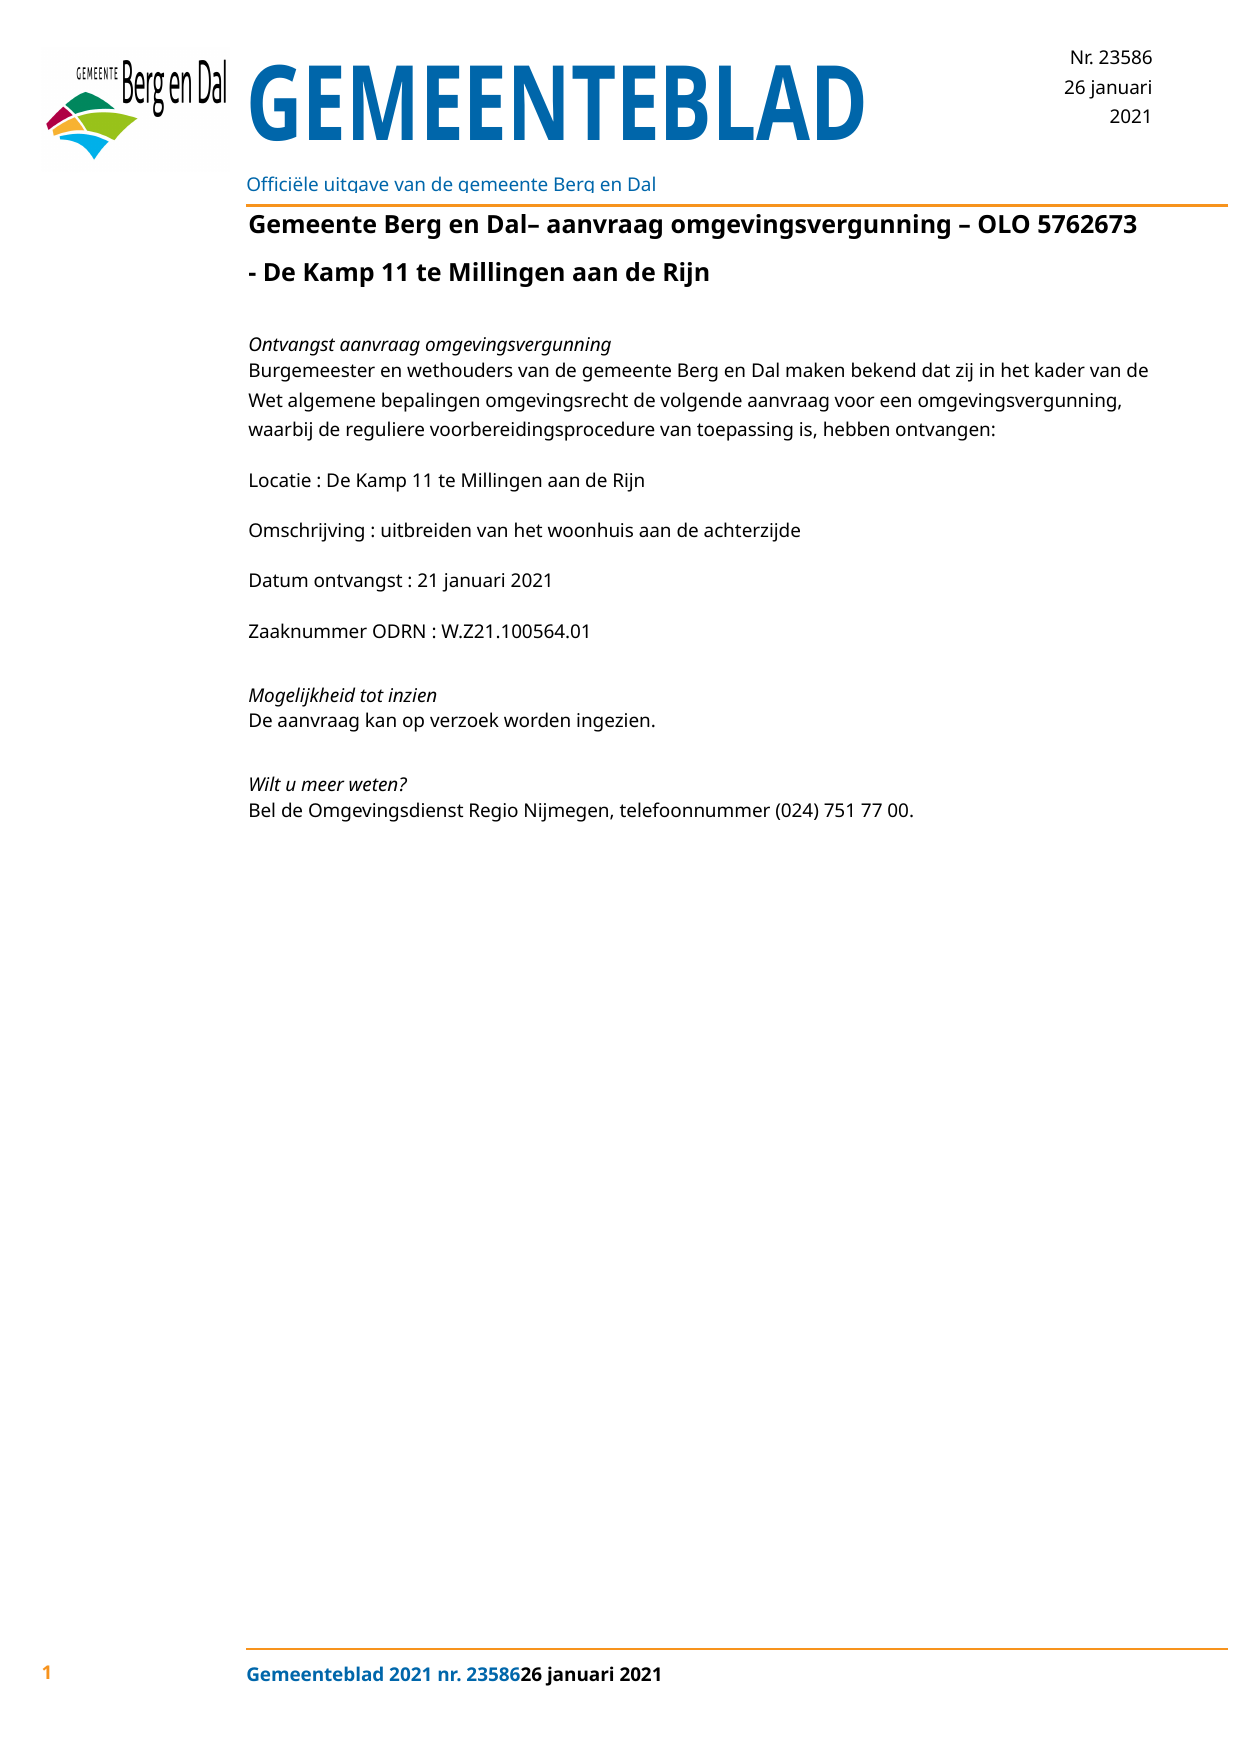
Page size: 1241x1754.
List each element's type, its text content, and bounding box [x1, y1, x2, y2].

text Gemeente Berg en Dal– aanvraag omgevingsvergunning – OLO 5762673 - De Kamp 11 te Millingen aan de Rijn [248, 207, 1152, 288]
picture [41, 47, 231, 172]
text Ontvangst aanvraag omgevingsvergunning [248, 331, 1152, 357]
text Bel de Omgevingsdienst Regio Nijmegen, telefoonnummer (024) 751 77 00. [248, 797, 1152, 823]
text Zaaknummer ODRN : W.Z21.100564.01 [248, 618, 1152, 644]
text Locatie : De Kamp 11 te Millingen aan de Rijn [248, 467, 1152, 492]
text Mogelijkheid tot inzien [248, 682, 1152, 708]
text De aanvraag kan op verzoek worden ingezien. [248, 708, 1152, 733]
text Omschrijving : uitbreiden van het woonhuis aan de achterzijde [248, 517, 1152, 543]
text Datum ontvangst : 21 januari 2021 [248, 568, 1152, 593]
text Burgemeester en wethouders van de gemeente Berg en Dal maken bekend dat zij in het kader van de Wet algemene bepalingen omgevingsrecht de volgende aanvraag voor een omgevingsvergunning, waarbij de reguliere voorbereidingsprocedure van toepassing is, hebben ontvangen: [248, 357, 1152, 442]
text Wilt u meer weten? [248, 772, 1152, 797]
